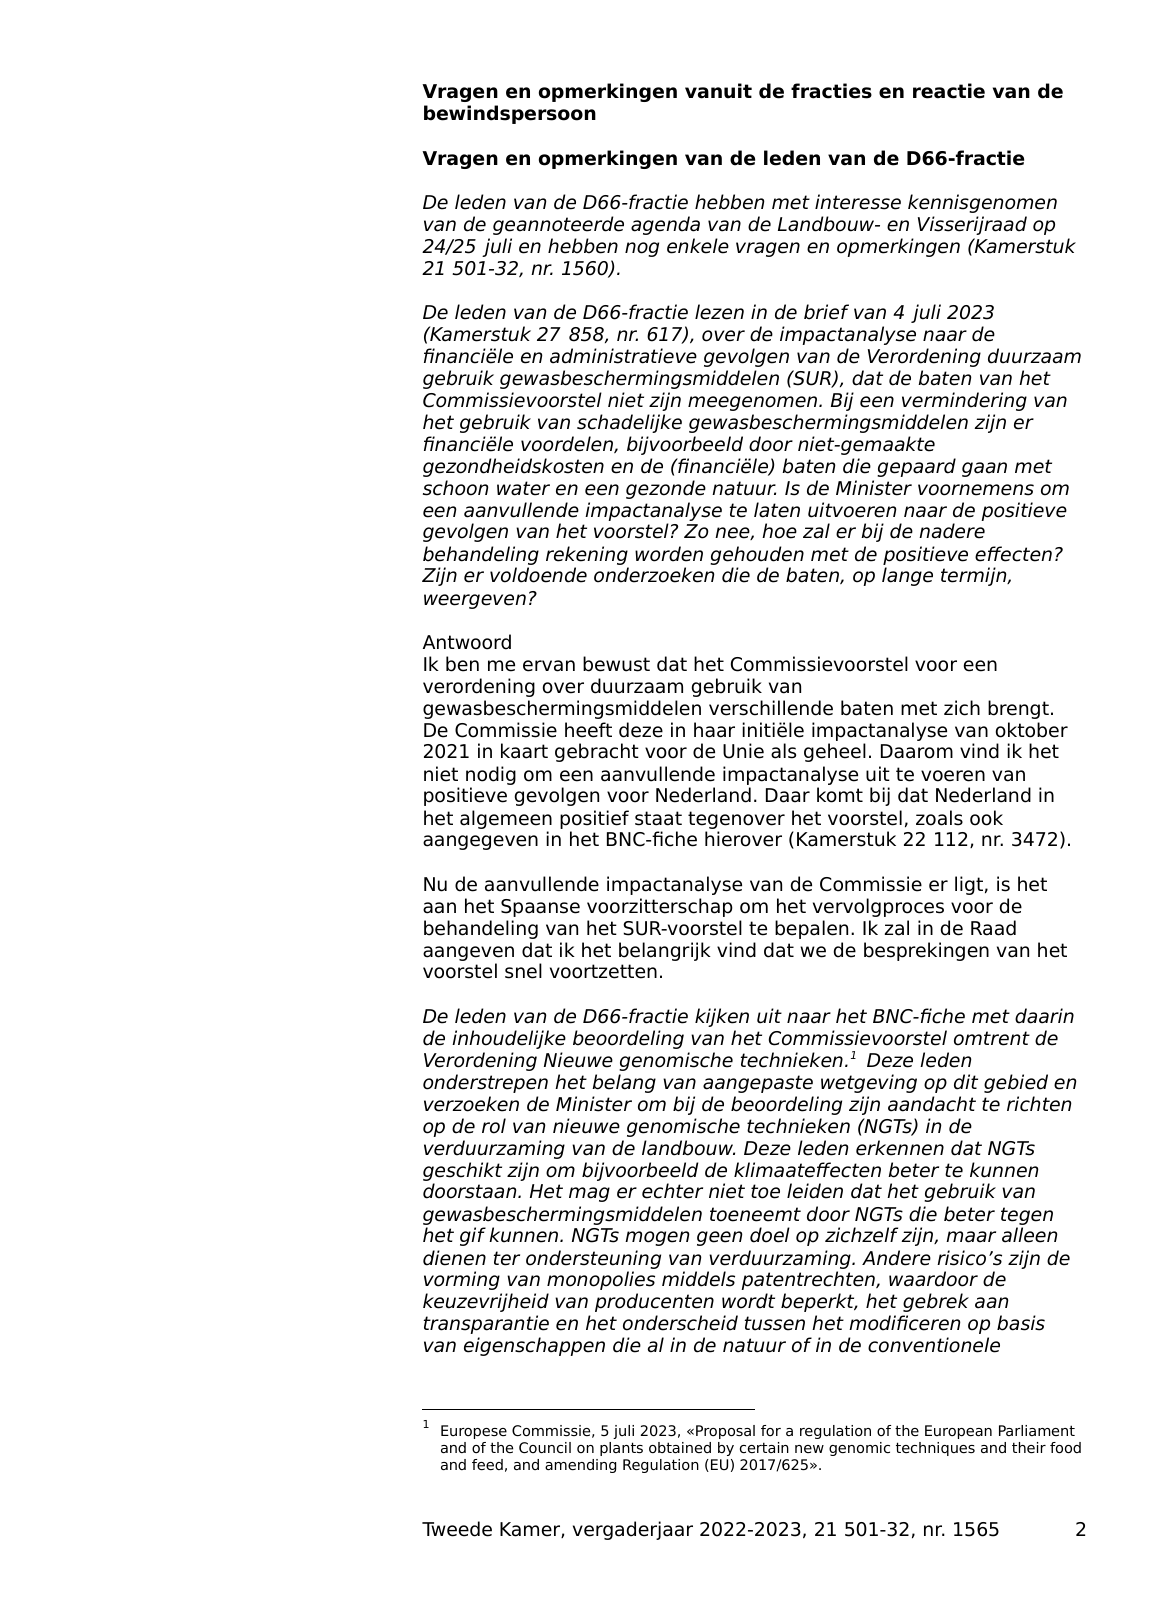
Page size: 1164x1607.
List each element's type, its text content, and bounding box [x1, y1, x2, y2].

text Antwoord [422, 632, 1087, 653]
text De leden van de D66-fractie lezen in de brief van 4 juli 2023 (Kamerstuk 27 858, nr. 617), over de impactanalyse naar de financiële en administratieve gevolgen van de Verordening duurzaam gebruik gewasbeschermingsmiddelen (SUR), dat de baten van het Commissievoorstel niet zijn meegenomen. Bij een vermindering van het gebruik van schadelijke gewasbeschermingsmiddelen zijn er financiële voordelen, bijvoorbeeld door niet-gemaakte gezondheidskosten en de (financiële) baten die gepaard gaan met schoon water en een gezonde natuur. Is de Minister voornemens om een aanvullende impactanalyse te laten uitvoeren naar de positieve gevolgen van het voorstel? Zo nee, hoe zal er bij de nadere behandeling rekening worden gehouden met de positieve effecten? Zijn er voldoende onderzoeken die de baten, op lange termijn, weergeven? [422, 302, 1087, 609]
subtitle Vragen en opmerkingen van de leden van de D66-fractie [422, 147, 1087, 169]
text Ik ben me ervan bewust dat het Commissievoorstel voor een verordening over duurzaam gebruik van gewasbeschermingsmiddelen verschillende baten met zich brengt. De Commissie heeft deze in haar initiële impactanalyse van oktober 2021 in kaart gebracht voor de Unie als geheel. Daarom vind ik het niet nodig om een aanvullende impactanalyse uit te voeren van positieve gevolgen voor Nederland. Daar komt bij dat Nederland in het algemeen positief staat tegenover het voorstel, zoals ook aangegeven in het BNC-fiche hierover (Kamerstuk 22 112, nr. 3472). [422, 653, 1087, 851]
text Europese Commissie, 5 juli 2023, «Proposal for a regulation of the European Parliament and of the Council on plants obtained by certain new genomic techniques and their food and feed, and amending Regulation (EU) 2017/625». [422, 1418, 1087, 1474]
text De leden van de D66-fractie kijken uit naar het BNC-fiche met daarin de inhoudelijke beoordeling van het Commissievoorstel omtrent de Verordening Nieuwe genomische technieken. Deze leden onderstrepen het belang van aangepaste wetgeving op dit gebied en verzoeken de Minister om bij de beoordeling zijn aandacht te richten op de rol van nieuwe genomische technieken (NGTs) in de verduurzaming van de landbouw. Deze leden erkennen dat NGTs geschikt zijn om bijvoorbeeld de klimaateffecten beter te kunnen doorstaan. Het mag er echter niet toe leiden dat het gebruik van gewasbeschermingsmiddelen toeneemt door NGTs die beter tegen het gif kunnen. NGTs mogen geen doel op zichzelf zijn, maar alleen dienen ter ondersteuning van verduurzaming. Andere risico’s zijn de vorming van monopolies middels patentrechten, waardoor de keuzevrijheid van producenten wordt beperkt, het gebrek aan transparantie en het onderscheid tussen het modificeren op basis van eigenschappen die al in de natuur of in de conventionele [422, 1006, 1087, 1357]
subtitle Vragen en opmerkingen vanuit de fracties en reactie van de bewindspersoon [422, 81, 1087, 125]
text Nu de aanvullende impactanalyse van de Commissie er ligt, is het aan het Spaanse voorzitterschap om het vervolgproces voor de behandeling van het SUR-voorstel te bepalen. Ik zal in de Raad aangeven dat ik het belangrijk vind dat we de besprekingen van het voorstel snel voortzetten. [422, 873, 1087, 983]
text De leden van de D66-fractie hebben met interesse kennisgenomen van de geannoteerde agenda van de Landbouw- en Visserijraad op 24/25 juli en hebben nog enkele vragen en opmerkingen (Kamerstuk 21 501-32, nr. 1560). [422, 192, 1087, 279]
